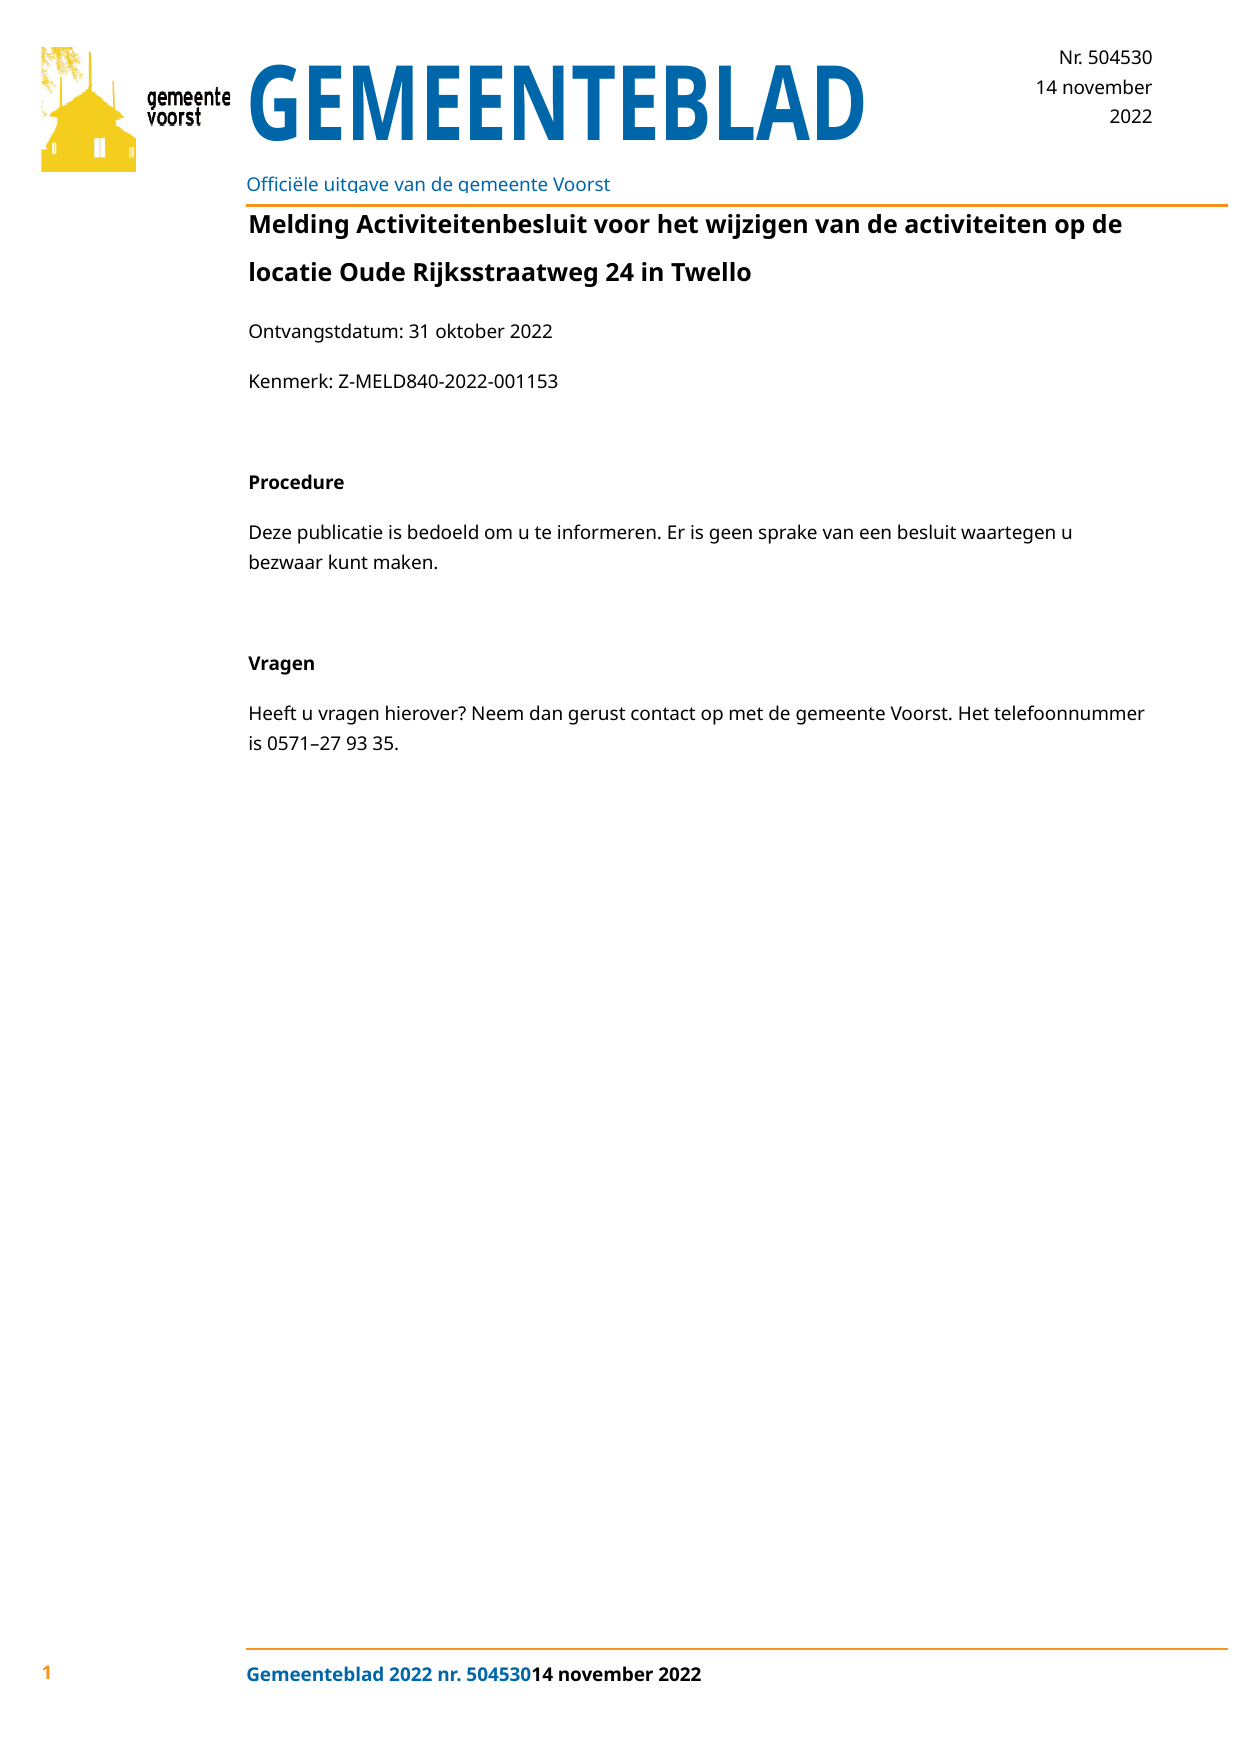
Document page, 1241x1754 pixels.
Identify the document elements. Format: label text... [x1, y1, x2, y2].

text Kenmerk: Z-MELD840-2022-001153 [248, 368, 1152, 394]
text Deze publicatie is bedoeld om u te informeren. Er is geen sprake van een besluit waartegen u bezwaar kunt maken. [248, 519, 1152, 575]
text Heeft u vragen hierover? Neem dan gerust contact op met de gemeente Voorst. Het telefoonnummer is 0571–27 93 35. [248, 700, 1152, 756]
text Melding Activiteitenbesluit voor het wijzigen van de activiteiten op de locatie Oude Rijksstraatweg 24 in Twello [248, 207, 1152, 288]
text Ontvangstdatum: 31 oktober 2022 [248, 318, 1152, 344]
text Procedure [248, 469, 1152, 495]
picture [41, 47, 231, 172]
text Vragen [248, 650, 1152, 676]
